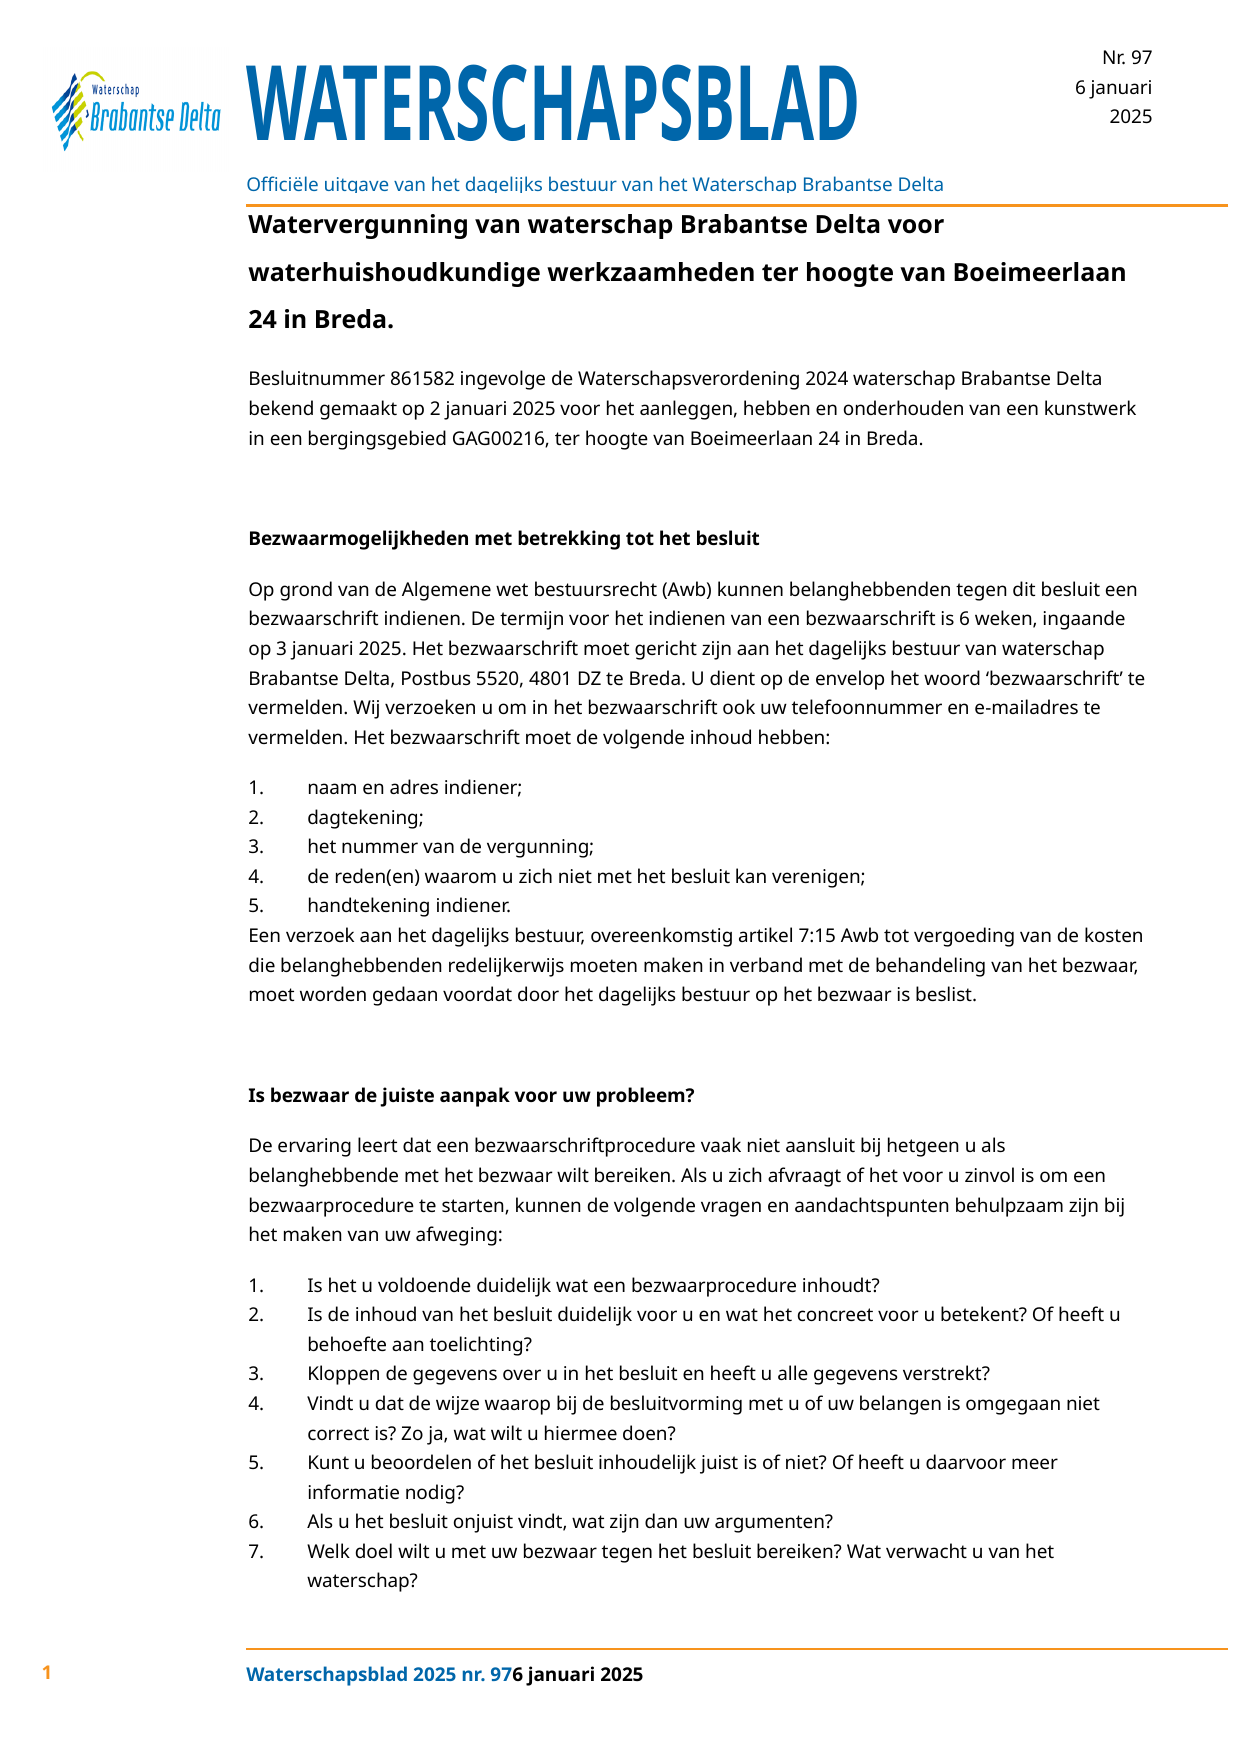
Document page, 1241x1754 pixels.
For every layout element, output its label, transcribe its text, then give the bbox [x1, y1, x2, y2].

text Besluitnummer 861582 ingevolge de Waterschapsverordening 2024 waterschap Brabantse Delta bekend gemaakt op 2 januari 2025 voor het aanleggen, hebben en onderhouden van een kunstwerk in een bergingsgebied GAG00216, ter hoogte van Boeimeerlaan 24 in Breda. [248, 366, 1152, 450]
list het nummer van de vergunning; [248, 833, 1152, 859]
list handtekening indiener. [248, 893, 1152, 918]
list dagtekening; [248, 804, 1152, 829]
list Is het u voldoende duidelijk wat een bezwaarprocedure inhoudt? [248, 1272, 1152, 1297]
list de reden(en) waarom u zich niet met het besluit kan verenigen; [248, 863, 1152, 889]
text Watervergunning van waterschap Brabantse Delta voor waterhuishoudkundige werkzaamheden ter hoogte van Boeimeerlaan 24 in Breda. [248, 207, 1152, 336]
text Op grond van de Algemene wet bestuursrecht (Awb) kunnen belanghebbenden tegen dit besluit een bezwaarschrift indienen. De termijn voor het indienen van een bezwaarschrift is 6 weken, ingaande op 3 januari 2025. Het bezwaarschrift moet gericht zijn aan het dagelijks bestuur van waterschap Brabantse Delta, Postbus 5520, 4801 DZ te Breda. U dient op de envelop het woord ‘bezwaarschrift’ te vermelden. Wij verzoeken u om in het bezwaarschrift ook uw telefoonnummer en e‑mailadres te vermelden. Het bezwaarschrift moet de volgende inhoud hebben: [248, 576, 1152, 749]
list Als u het besluit onjuist vindt, wat zijn dan uw argumenten? [248, 1508, 1152, 1534]
text Een verzoek aan het dagelijks bestuur, overeenkomstig artikel 7:15 Awb tot vergoeding van de kosten die belanghebbenden redelijkerwijs moeten maken in verband met de behandeling van het bezwaar, moet worden gedaan voordat door het dagelijks bestuur op het bezwaar is beslist. [248, 922, 1152, 1007]
list Welk doel wilt u met uw bezwaar tegen het besluit bereiken? Wat verwacht u van het waterschap? [248, 1538, 1152, 1593]
text Bezwaarmogelijkheden met betrekking tot het besluit [248, 526, 1152, 551]
list Kunt u beoordelen of het besluit inhoudelijk juist is of niet? Of heeft u daarvoor meer informatie nodig? [248, 1449, 1152, 1504]
text Is bezwaar de juiste aanpak voor uw probleem? [248, 1082, 1152, 1108]
list Vindt u dat de wijze waarop bij de besluitvorming met u of uw belangen is omgegaan niet correct is? Zo ja, wat wilt u hiermee doen? [248, 1390, 1152, 1445]
list Is de inhoud van het besluit duidelijk voor u en wat het concreet voor u betekent? Of heeft u behoefte aan toelichting? [248, 1301, 1152, 1357]
picture [41, 47, 231, 172]
text De ervaring leert dat een bezwaarschriftprocedure vaak niet aansluit bij hetgeen u als belanghebbende met het bezwaar wilt bereiken. Als u zich afvraagt of het voor u zinvol is om een bezwaarprocedure te starten, kunnen de volgende vragen en aandachtspunten behulpzaam zijn bij het maken van uw afweging: [248, 1133, 1152, 1247]
list Kloppen de gegevens over u in het besluit en heeft u alle gegevens verstrekt? [248, 1361, 1152, 1386]
list naam en adres indiener; [248, 774, 1152, 800]
